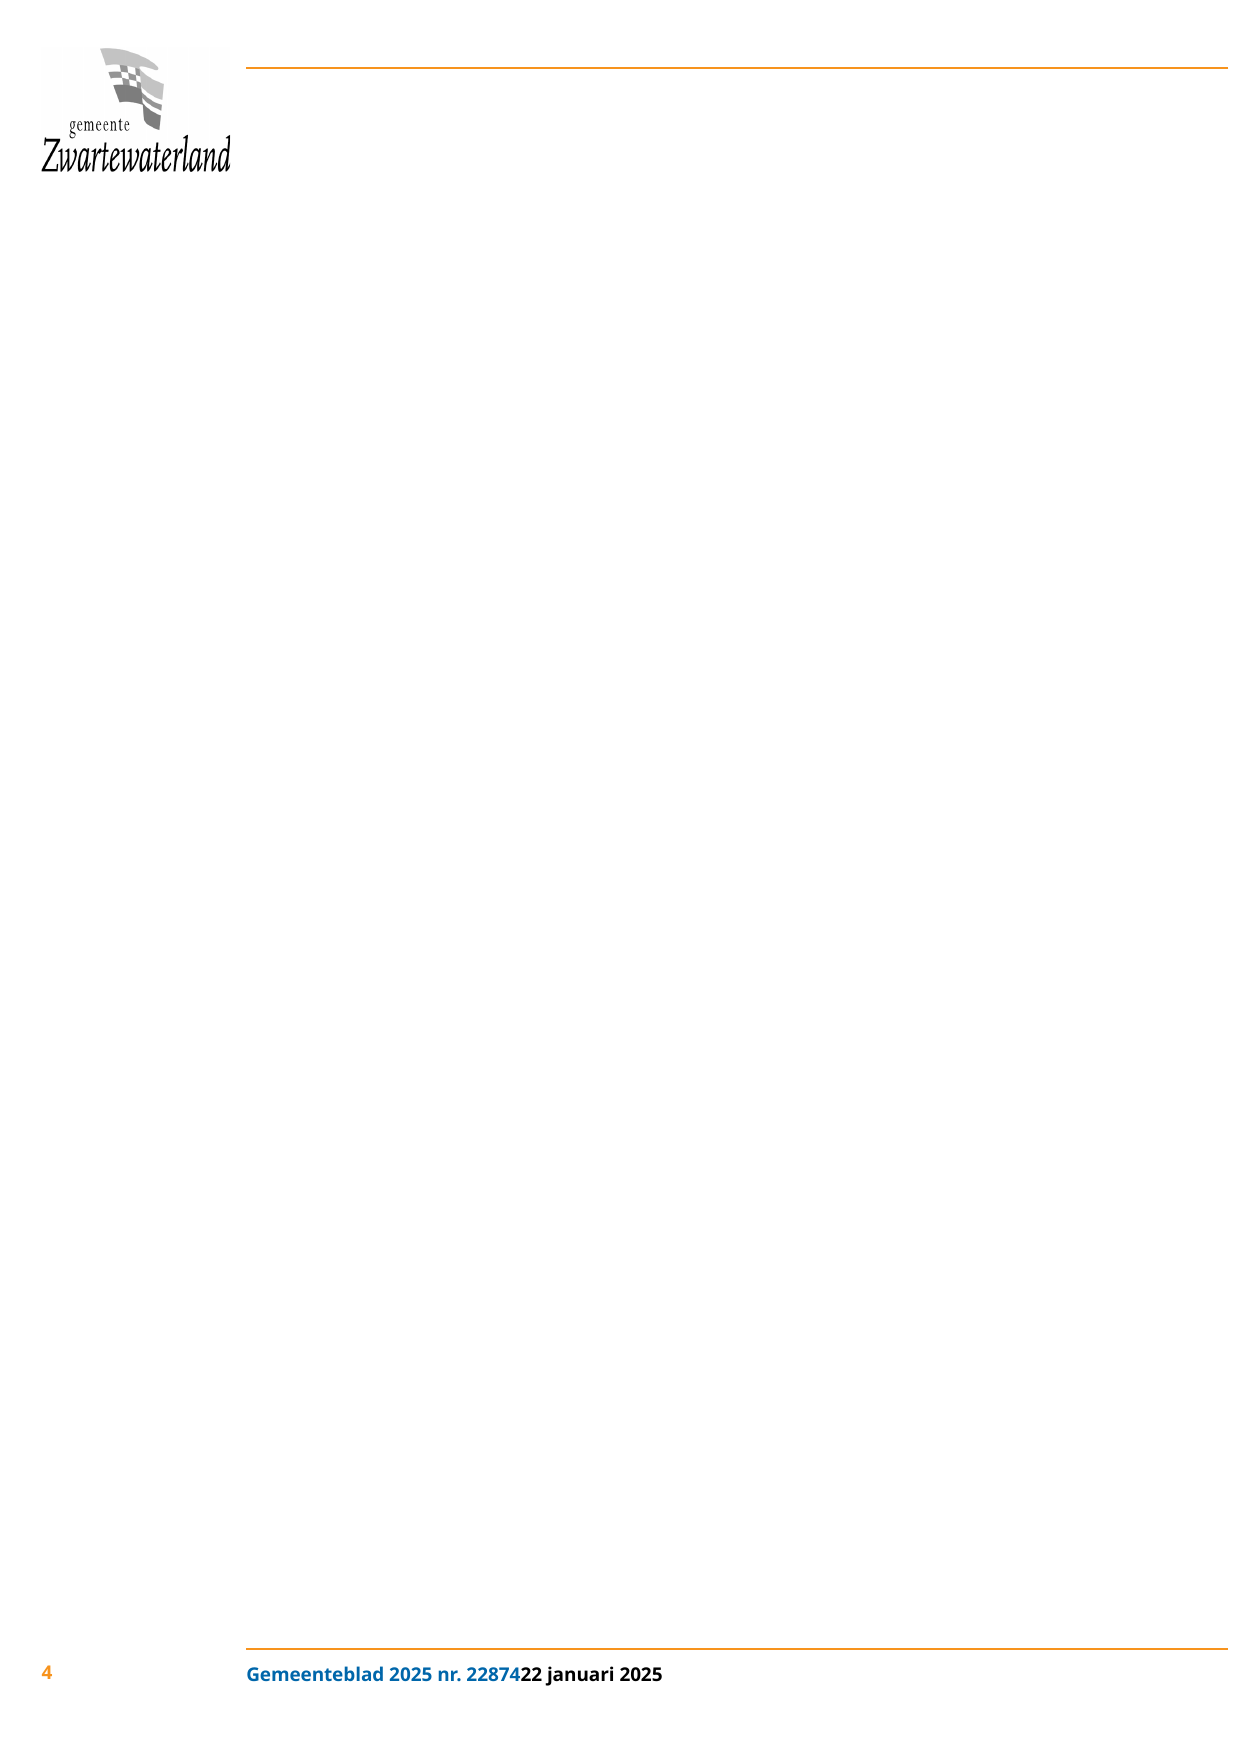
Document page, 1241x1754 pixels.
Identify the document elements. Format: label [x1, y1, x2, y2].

picture [41, 47, 231, 172]
